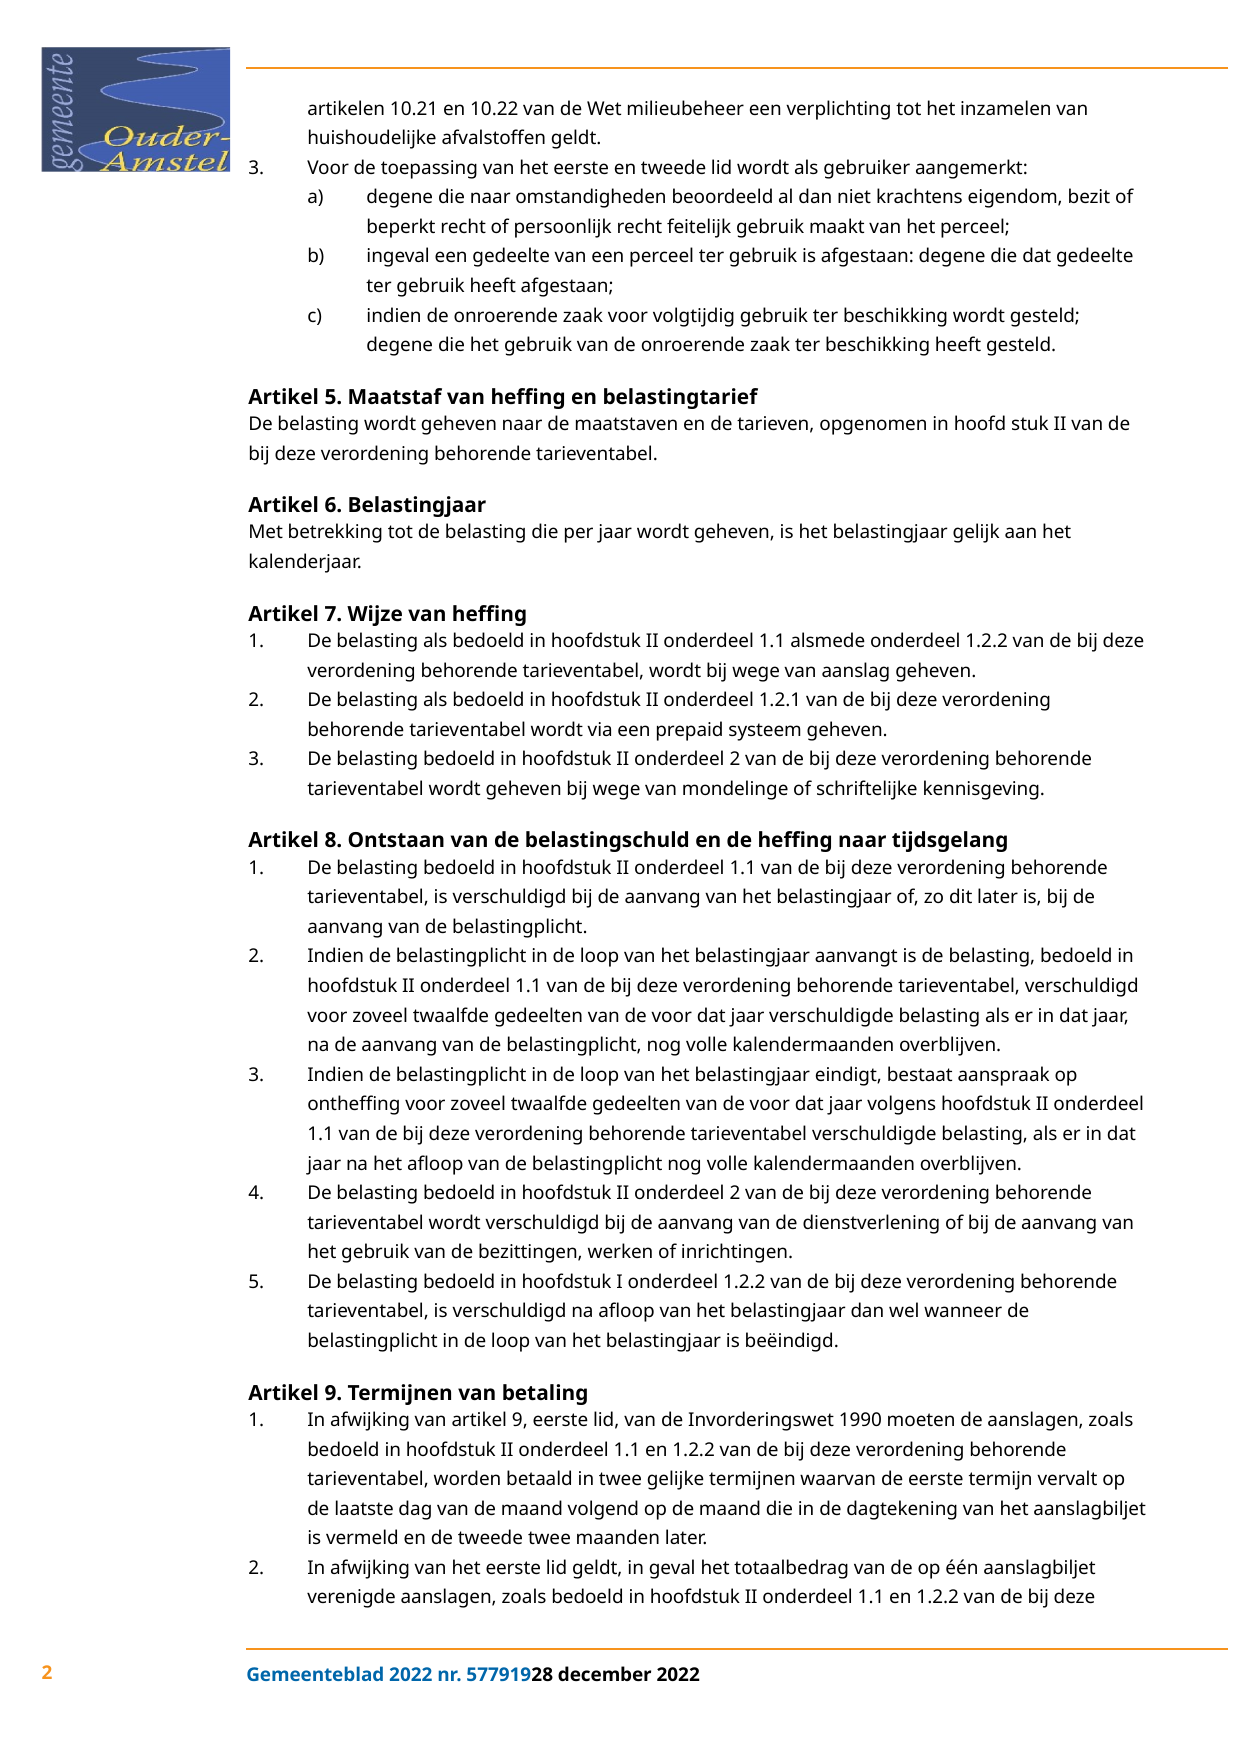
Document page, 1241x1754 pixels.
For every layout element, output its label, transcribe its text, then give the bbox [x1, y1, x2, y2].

text De belasting wordt geheven naar de maatstaven en de tarieven, opgenomen in hoofd stuk II van de bij deze verordening behorende tarieventabel. [248, 410, 1152, 466]
list De belasting als bedoeld in hoofdstuk II onderdeel 1.2.1 van de bij deze verordening behorende tarieventabel wordt via een prepaid systeem geheven. [248, 686, 1152, 742]
text Artikel 5. Maatstaf van heffing en belastingtarief [248, 382, 1152, 410]
text Artikel 7. Wijze van heffing [248, 599, 1152, 627]
list degene die naar omstandigheden beoordeeld al dan niet krachtens eigendom, bezit of beperkt recht of persoonlijk recht feitelijk gebruik maakt van het perceel; [307, 183, 1152, 239]
picture [41, 47, 231, 172]
list De belasting als bedoeld in hoofdstuk II onderdeel 1.1 alsmede onderdeel 1.2.2 van de bij deze verordening behorende tarieventabel, wordt bij wege van aanslag geheven. [248, 627, 1152, 682]
list Voor de toepassing van het eerste en tweede lid wordt als gebruiker aangemerkt: [248, 154, 1152, 180]
text Met betrekking tot de belasting die per jaar wordt geheven, is het belastingjaar gelijk aan het kalenderjaar. [248, 519, 1152, 574]
text Artikel 9. Termijnen van betaling [248, 1378, 1152, 1406]
list Indien de belastingplicht in de loop van het belastingjaar aanvangt is de belasting, bedoeld in hoofdstuk II onderdeel 1.1 van de bij deze verordening behorende tarieventabel, verschuldigd voor zoveel twaalfde gedeelten van de voor dat jaar verschuldigde belasting als er in dat jaar, na de aanvang van de belastingplicht, nog volle kalendermaanden overblijven. [248, 943, 1152, 1057]
list De belasting bedoeld in hoofdstuk I onderdeel 1.2.2 van de bij deze verordening behorende tarieventabel, is verschuldigd na afloop van het belastingjaar dan wel wanneer de belastingplicht in de loop van het belastingjaar is beëindigd. [248, 1268, 1152, 1353]
list indien de onroerende zaak voor volgtijdig gebruik ter beschikking wordt gesteld; degene die het gebruik van de onroerende zaak ter beschikking heeft gesteld. [307, 302, 1152, 357]
text Artikel 6. Belastingjaar [248, 490, 1152, 519]
list ingeval een gedeelte van een perceel ter gebruik is afgestaan: degene die dat gedeelte ter gebruik heeft afgestaan; [307, 243, 1152, 298]
list De belasting bedoeld in hoofdstuk II onderdeel 2 van de bij deze verordening behorende tarieventabel wordt geheven bij wege van mondelinge of schriftelijke kennisgeving. [248, 746, 1152, 801]
list artikelen 10.21 en 10.22 van de Wet milieubeheer een verplichting tot het inzamelen van huishoudelijke afvalstoffen geldt. [248, 95, 1152, 150]
list Indien de belastingplicht in de loop van het belastingjaar eindigt, bestaat aanspraak op ontheffing voor zoveel twaalfde gedeelten van de voor dat jaar volgens hoofdstuk II onderdeel 1.1 van de bij deze verordening behorende tarieventabel verschuldigde belasting, als er in dat jaar na het afloop van de belastingplicht nog volle kalendermaanden overblijven. [248, 1061, 1152, 1176]
text Artikel 8. Ontstaan van de belastingschuld en de heffing naar tijdsgelang [248, 826, 1152, 854]
list In afwijking van artikel 9, eerste lid, van de Invorderingswet 1990 moeten de aanslagen, zoals bedoeld in hoofdstuk II onderdeel 1.1 en 1.2.2 van de bij deze verordening behorende tarieventabel, worden betaald in twee gelijke termijnen waarvan de eerste termijn vervalt op de laatste dag van de maand volgend op de maand die in de dagtekening van het aanslagbiljet is vermeld en de tweede twee maanden later. [248, 1406, 1152, 1550]
list De belasting bedoeld in hoofdstuk II onderdeel 2 van de bij deze verordening behorende tarieventabel wordt verschuldigd bij de aanvang van de dienstverlening of bij de aanvang van het gebruik van de bezittingen, werken of inrichtingen. [248, 1179, 1152, 1264]
list De belasting bedoeld in hoofdstuk II onderdeel 1.1 van de bij deze verordening behorende tarieventabel, is verschuldigd bij de aanvang van het belastingjaar of, zo dit later is, bij de aanvang van de belastingplicht. [248, 854, 1152, 939]
list In afwijking van het eerste lid geldt, in geval het totaalbedrag van de op één aanslagbiljet verenigde aanslagen, zoals bedoeld in hoofdstuk II onderdeel 1.1 en 1.2.2 van de bij deze [248, 1554, 1152, 1609]
